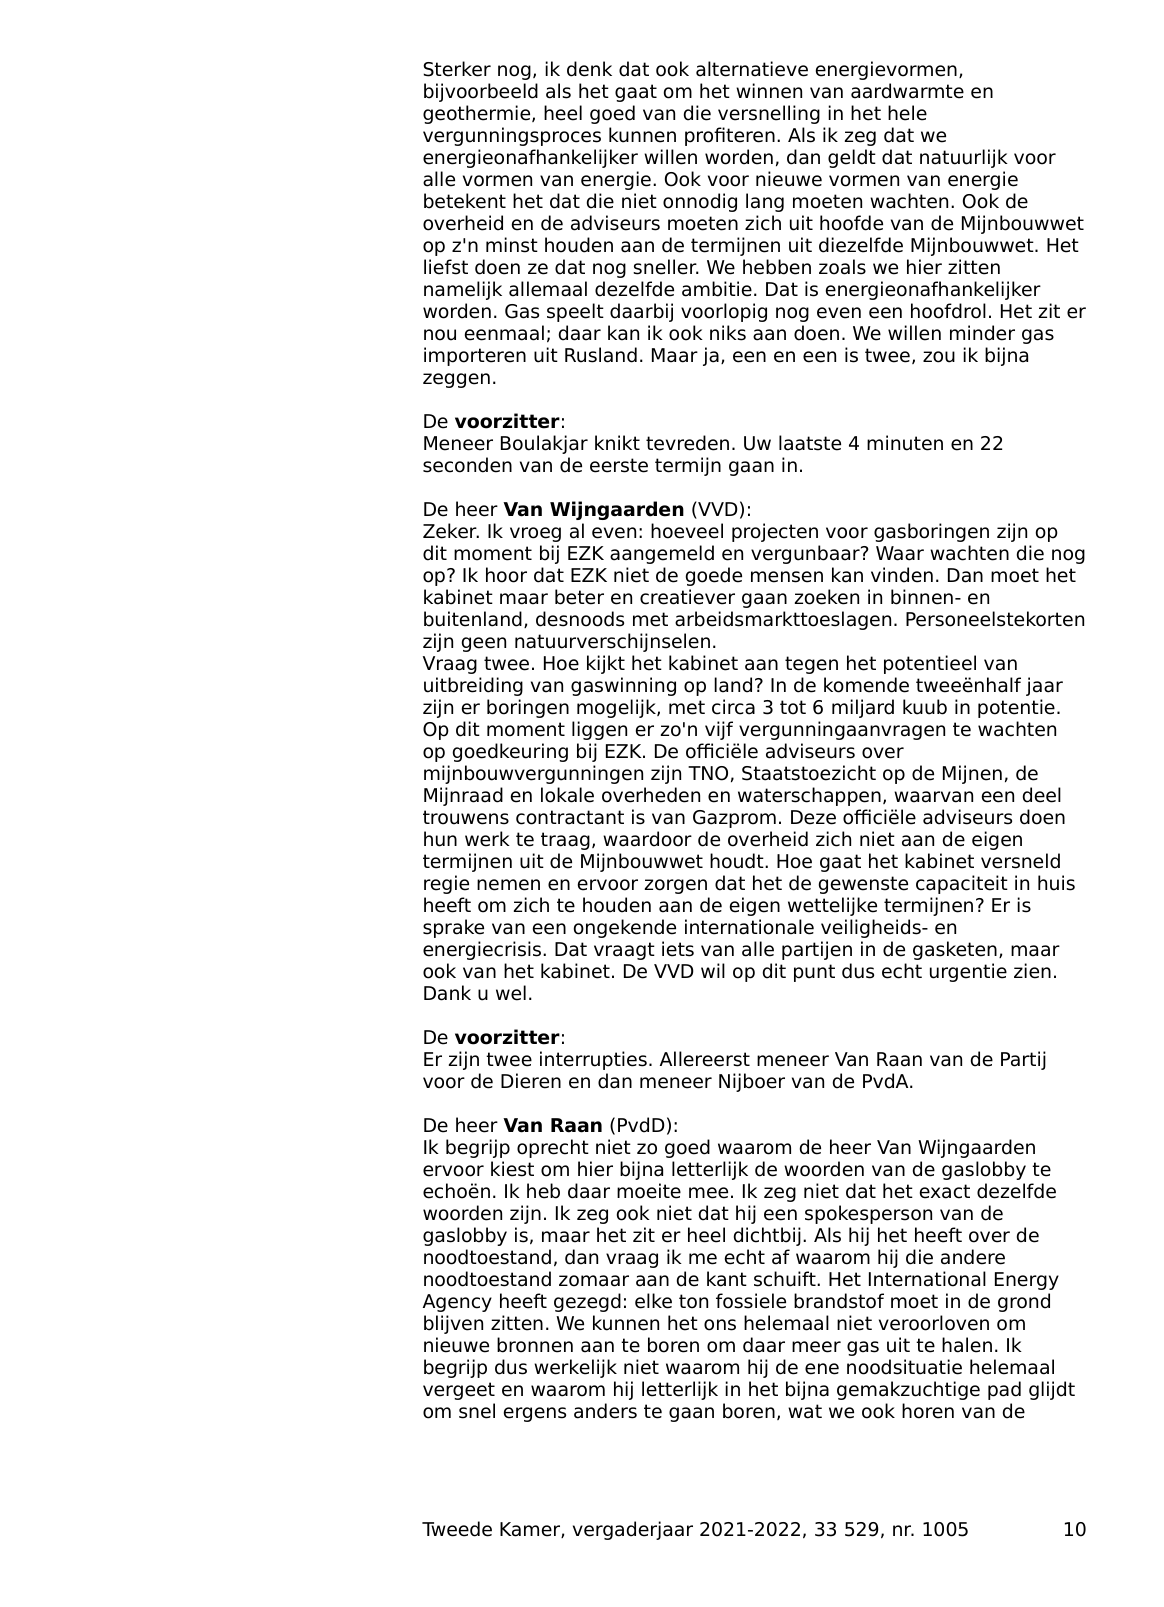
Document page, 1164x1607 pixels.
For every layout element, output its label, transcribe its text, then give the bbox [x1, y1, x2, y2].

text Ik begrijp oprecht niet zo goed waarom de heer Van Wijngaarden ervoor kiest om hier bijna letterlijk de woorden van de gaslobby te echoën. Ik heb daar moeite mee. Ik zeg niet dat het exact dezelfde woorden zijn. Ik zeg ook niet dat hij een spokesperson van de gaslobby is, maar het zit er heel dichtbij. Als hij het heeft over de noodtoestand, dan vraag ik me echt af waarom hij die andere noodtoestand zomaar aan de kant schuift. Het International Energy Agency heeft gezegd: elke ton fossiele brandstof moet in de grond blijven zitten. We kunnen het ons helemaal niet veroorloven om nieuwe bronnen aan te boren om daar meer gas uit te halen. Ik begrijp dus werkelijk niet waarom hij de ene noodsituatie helemaal vergeet en waarom hij letterlijk in het bijna gemakzuchtige pad glijdt om snel ergens anders te gaan boren, wat we ook horen van de [422, 1137, 1087, 1423]
text Vraag twee. Hoe kijkt het kabinet aan tegen het potentieel van uitbreiding van gaswinning op land? In de komende tweeënhalf jaar zijn er boringen mogelijk, met circa 3 tot 6 miljard kuub in potentie. Op dit moment liggen er zo'n vijf vergunningaanvragen te wachten op goedkeuring bij EZK. De officiële adviseurs over mijnbouwvergunningen zijn TNO, Staatstoezicht op de Mijnen, de Mijnraad en lokale overheden en waterschappen, waarvan een deel trouwens contractant is van Gazprom. Deze officiële adviseurs doen hun werk te traag, waardoor de overheid zich niet aan de eigen termijnen uit de Mijnbouwwet houdt. Hoe gaat het kabinet versneld regie nemen en ervoor zorgen dat het de gewenste capaciteit in huis heeft om zich te houden aan de eigen wettelijke termijnen? Er is sprake van een ongekende internationale veiligheids- en energiecrisis. Dat vraagt iets van alle partijen in de gasketen, maar ook van het kabinet. De VVD wil op dit punt dus echt urgentie zien. [422, 653, 1087, 983]
text De heer Van Raan (PvdD): [422, 1115, 1087, 1137]
text Meneer Boulakjar knikt tevreden. Uw laatste 4 minuten en 22 seconden van de eerste termijn gaan in. [422, 433, 1087, 477]
text De voorzitter: [422, 1027, 1087, 1049]
text De voorzitter: [422, 411, 1087, 433]
text Zeker. Ik vroeg al even: hoeveel projecten voor gasboringen zijn op dit moment bij EZK aangemeld en vergunbaar? Waar wachten die nog op? Ik hoor dat EZK niet de goede mensen kan vinden. Dan moet het kabinet maar beter en creatiever gaan zoeken in binnen- en buitenland, desnoods met arbeidsmarkttoeslagen. Personeelstekorten zijn geen natuurverschijnselen. [422, 521, 1087, 653]
text Sterker nog, ik denk dat ook alternatieve energievormen, bijvoorbeeld als het gaat om het winnen van aardwarmte en geothermie, heel goed van die versnelling in het hele vergunningsproces kunnen profiteren. Als ik zeg dat we energieonafhankelijker willen worden, dan geldt dat natuurlijk voor alle vormen van energie. Ook voor nieuwe vormen van energie betekent het dat die niet onnodig lang moeten wachten. Ook de overheid en de adviseurs moeten zich uit hoofde van de Mijnbouwwet op z'n minst houden aan de termijnen uit diezelfde Mijnbouwwet. Het liefst doen ze dat nog sneller. We hebben zoals we hier zitten namelijk allemaal dezelfde ambitie. Dat is energieonafhankelijker worden. Gas speelt daarbij voorlopig nog even een hoofdrol. Het zit er nou eenmaal; daar kan ik ook niks aan doen. We willen minder gas importeren uit Rusland. Maar ja, een en een is twee, zou ik bijna zeggen. [422, 59, 1087, 389]
text Er zijn twee interrupties. Allereerst meneer Van Raan van de Partij voor de Dieren en dan meneer Nijboer van de PvdA. [422, 1049, 1087, 1093]
text De heer Van Wijngaarden (VVD): [422, 499, 1087, 521]
text Dank u wel. [422, 983, 1087, 1004]
